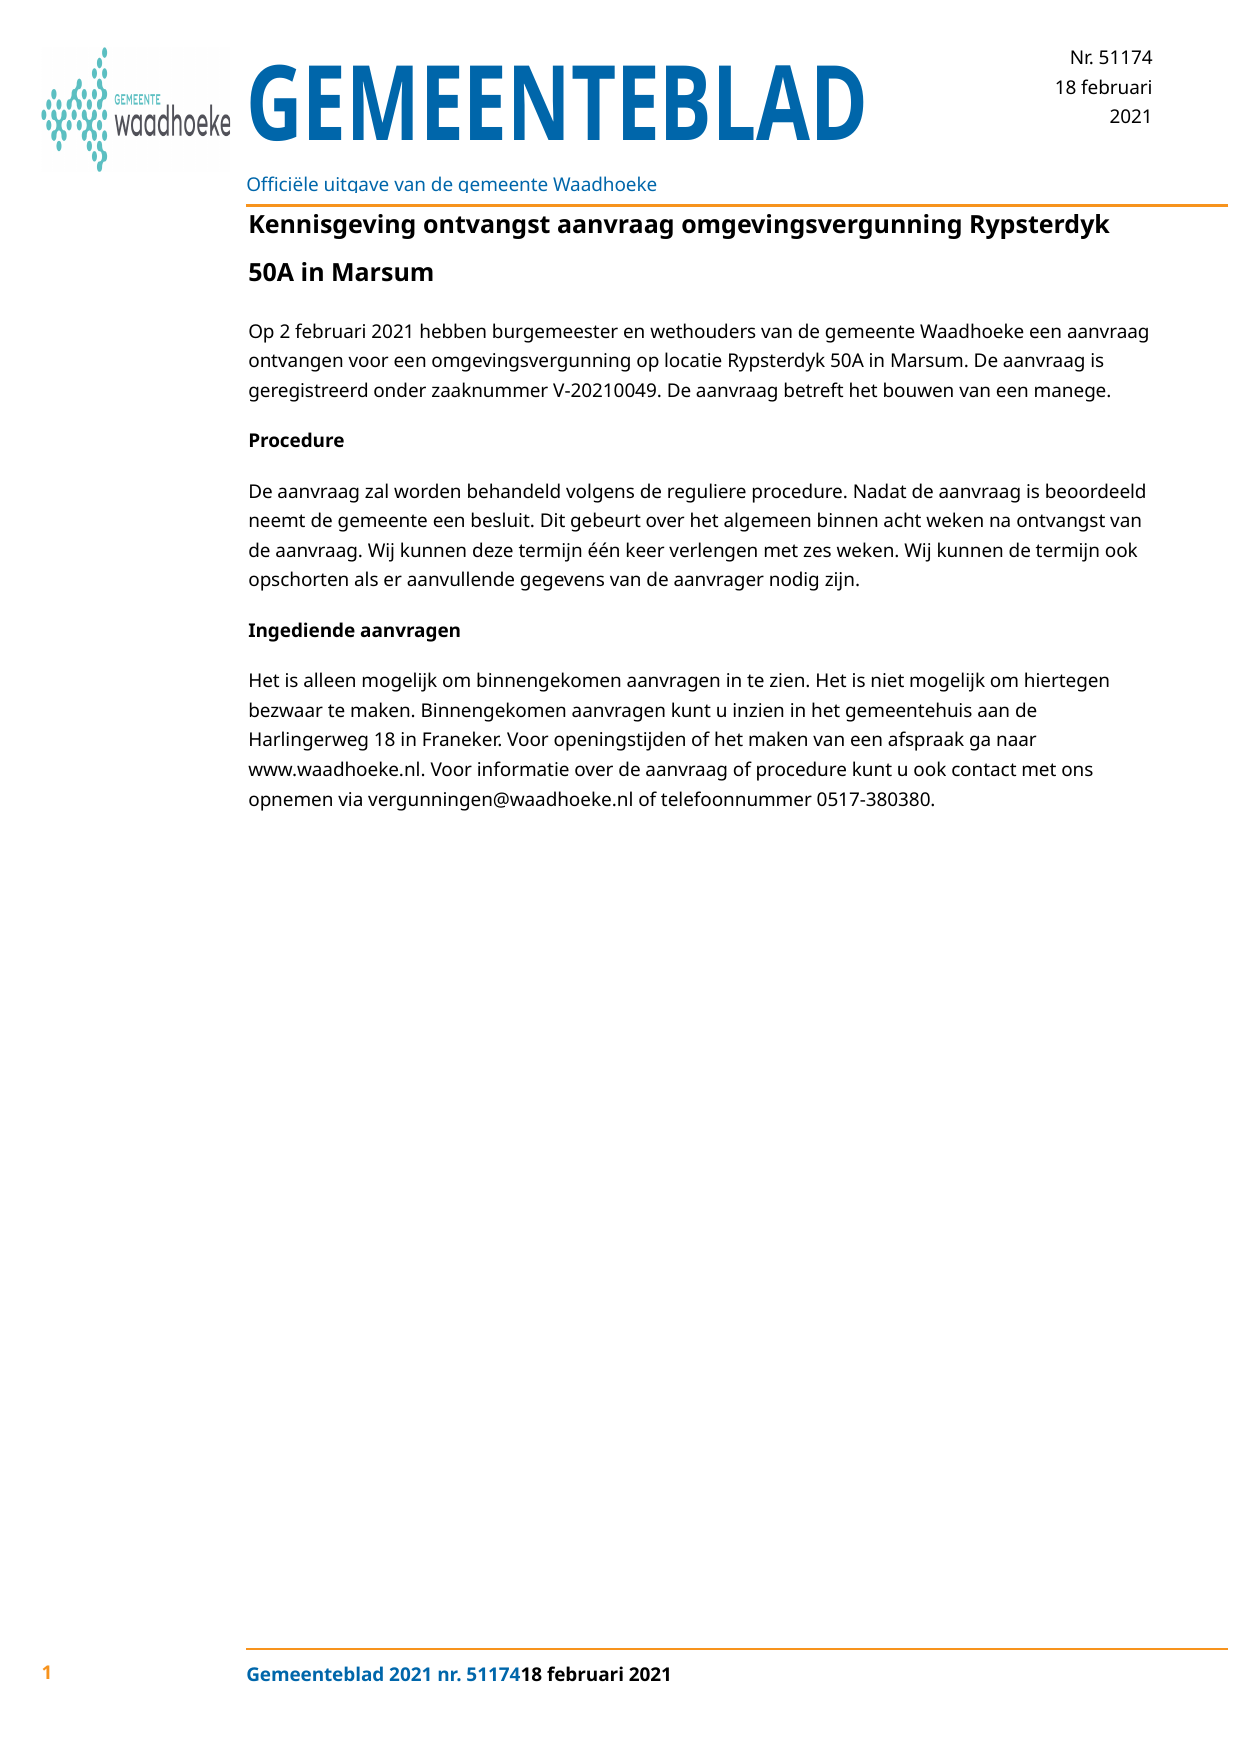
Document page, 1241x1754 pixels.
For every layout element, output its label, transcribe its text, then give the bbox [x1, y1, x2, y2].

picture [41, 47, 231, 172]
text Procedure [248, 427, 1152, 453]
text De aanvraag zal worden behandeld volgens de reguliere procedure. Nadat de aanvraag is beoordeeld neemt de gemeente een besluit. Dit gebeurt over het algemeen binnen acht weken na ontvangst van de aanvraag. Wij kunnen deze termijn één keer verlengen met zes weken. Wij kunnen de termijn ook opschorten als er aanvullende gegevens van de aanvrager nodig zijn. [248, 478, 1152, 592]
text Op 2 februari 2021 hebben burgemeester en wethouders van de gemeente Waadhoeke een aanvraag ontvangen voor een omgevingsvergunning op locatie Rypsterdyk 50A in Marsum. De aanvraag is geregistreerd onder zaaknummer V-20210049. De aanvraag betreft het bouwen van een manege. [248, 318, 1152, 403]
text Kennisgeving ontvangst aanvraag omgevingsvergunning Rypsterdyk 50A in Marsum [248, 207, 1152, 288]
text Ingediende aanvragen [248, 617, 1152, 643]
text Het is alleen mogelijk om binnengekomen aanvragen in te zien. Het is niet mogelijk om hiertegen bezwaar te maken. Binnengekomen aanvragen kunt u inzien in het gemeentehuis aan de Harlingerweg 18 in Franeker. Voor openingstijden of het maken van een afspraak ga naar www.waadhoeke.nl. Voor informatie over de aanvraag of procedure kunt u ook contact met ons opnemen via vergunningen@waadhoeke.nl of telefoonnummer 0517-380380. [248, 667, 1152, 812]
